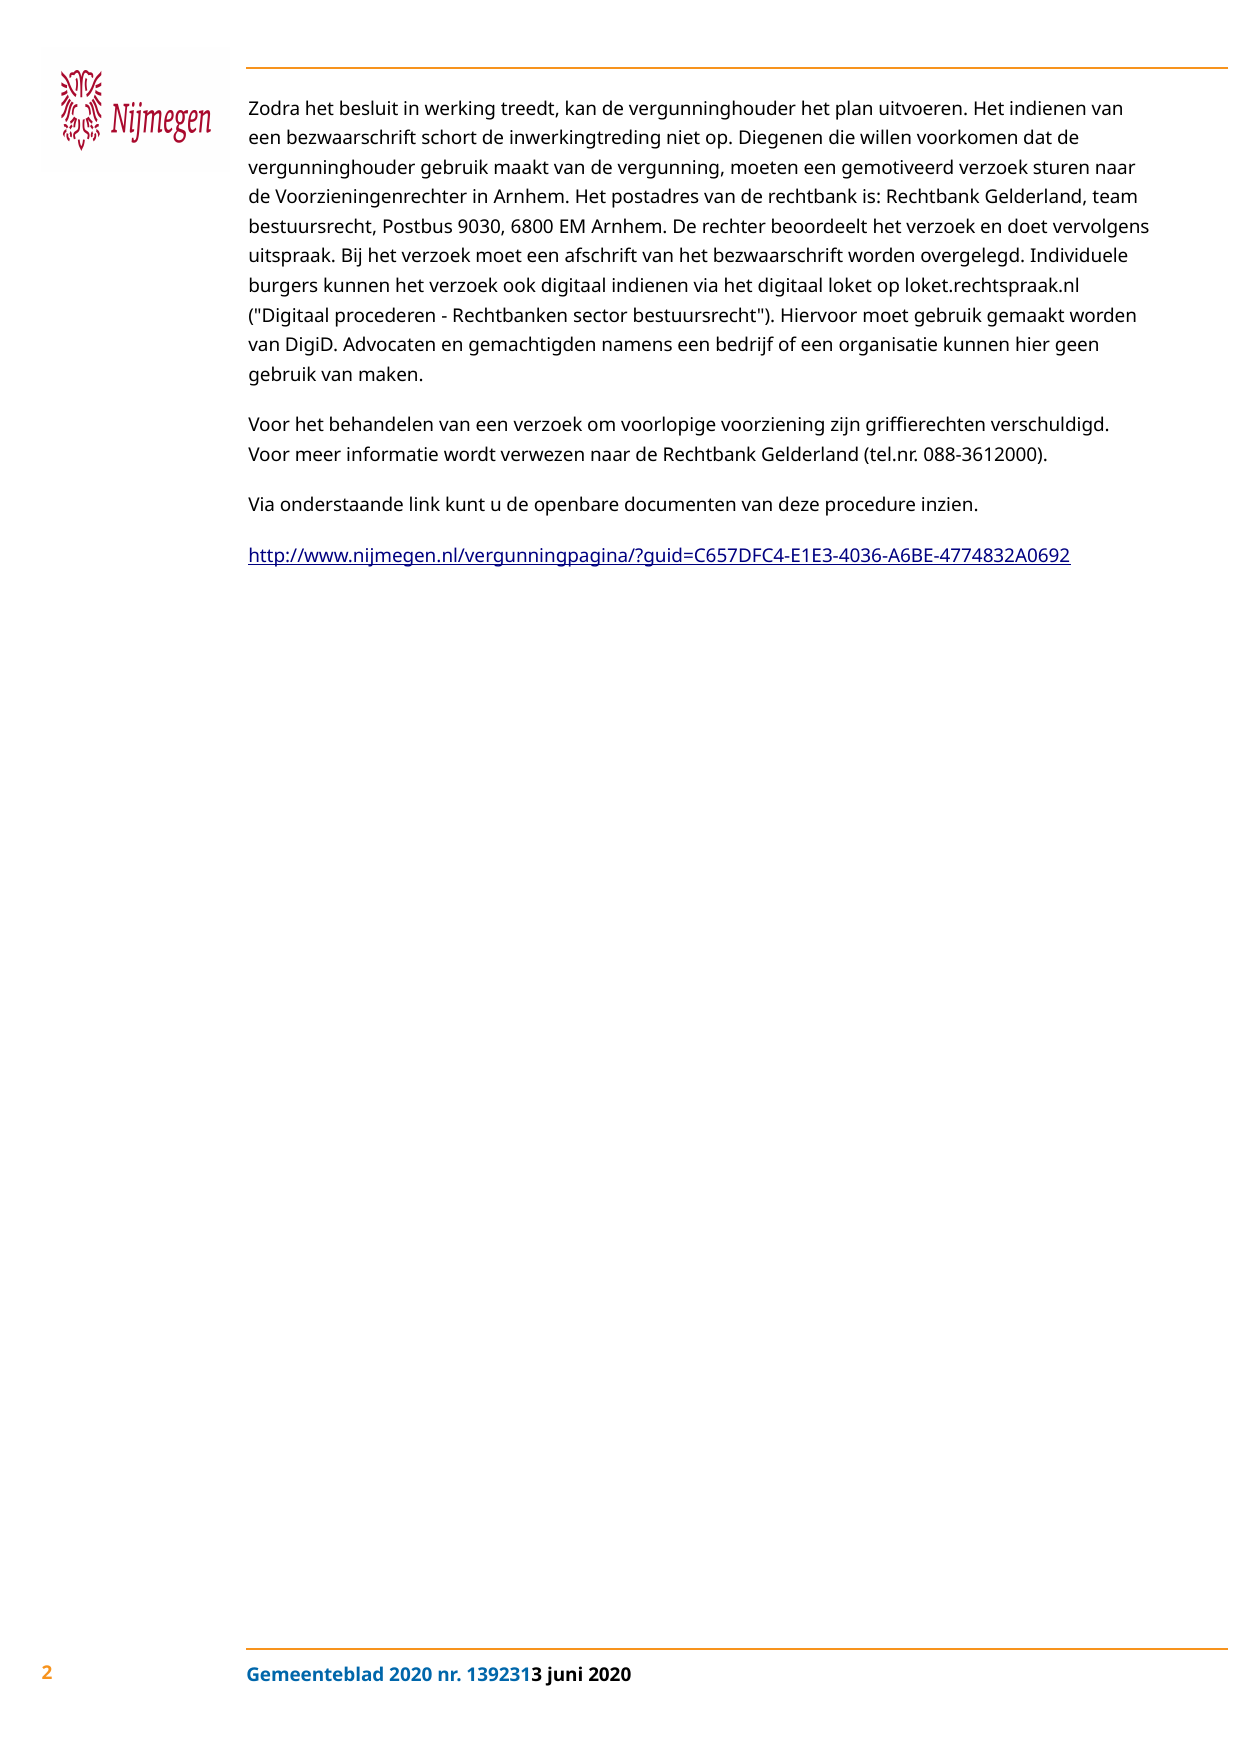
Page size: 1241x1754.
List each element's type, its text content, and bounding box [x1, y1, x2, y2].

text Zodra het besluit in werking treedt, kan de vergunninghouder het plan uitvoeren. Het indienen van een bezwaarschrift schort de inwerkingtreding niet op. Diegenen die willen voorkomen dat de vergunninghouder gebruik maakt van de vergunning, moeten een gemotiveerd verzoek sturen naar de Voorzieningenrechter in Arnhem. Het postadres van de rechtbank is: Rechtbank Gelderland, team bestuursrecht, Postbus 9030, 6800 EM Arnhem. De rechter beoordeelt het verzoek en doet vervolgens uitspraak. Bij het verzoek moet een afschrift van het bezwaarschrift worden overgelegd. Individuele burgers kunnen het verzoek ook digitaal indienen via het digitaal loket op loket.rechtspraak.nl ("Digitaal procederen - Rechtbanken sector bestuursrecht"). Hiervoor moet gebruik gemaakt worden van DigiD. Advocaten en gemachtigden namens een bedrijf of een organisatie kunnen hier geen gebruik van maken. [248, 95, 1152, 387]
text Voor het behandelen van een verzoek om voorlopige voorziening zijn griffierechten verschuldigd. Voor meer informatie wordt verwezen naar de Rechtbank Gelderland (tel.nr. 088-3612000). [248, 411, 1152, 467]
picture [41, 47, 231, 172]
text http://www.nijmegen.nl/vergunningpagina/?guid=C657DFC4-E1E3-4036-A6BE-4774832A0692 [248, 542, 1152, 568]
text Via onderstaande link kunt u de openbare documenten van deze procedure inzien. [248, 491, 1152, 517]
